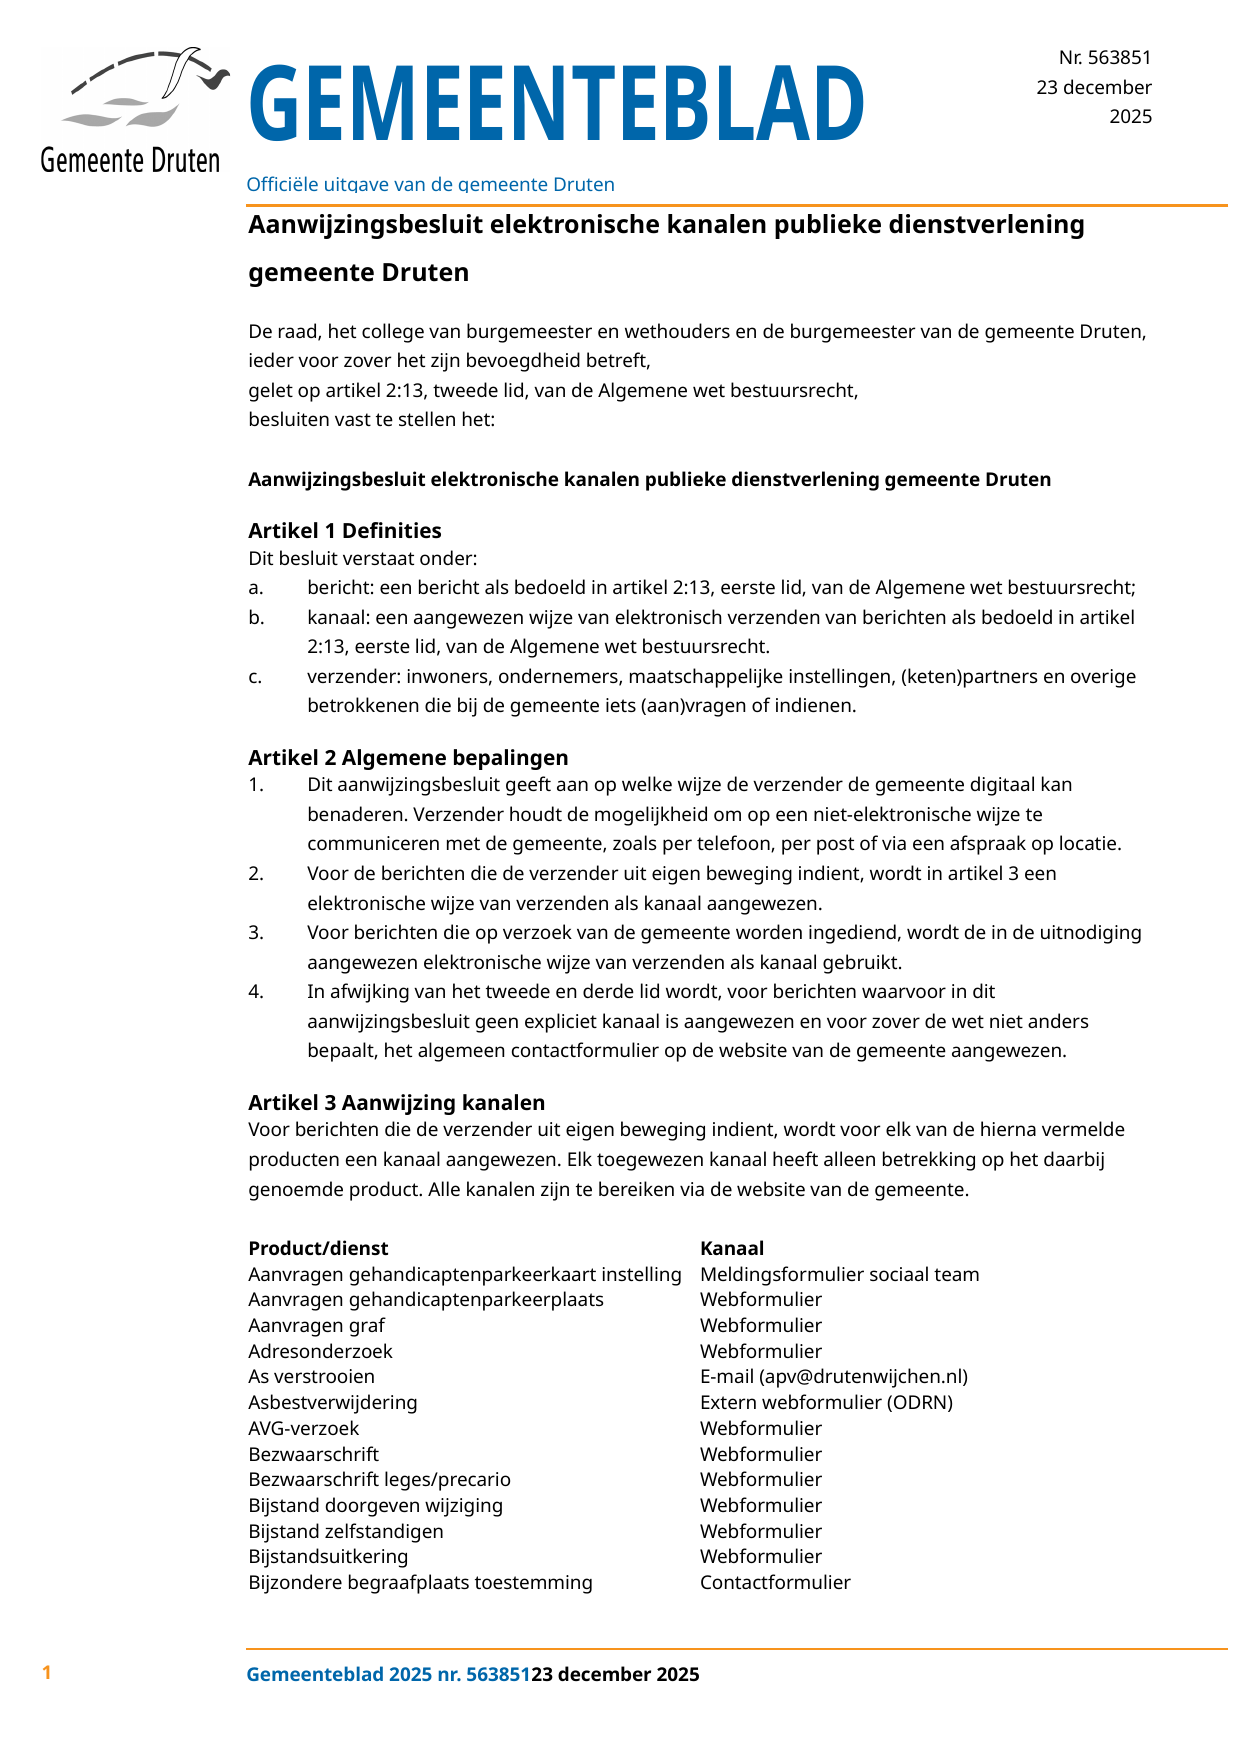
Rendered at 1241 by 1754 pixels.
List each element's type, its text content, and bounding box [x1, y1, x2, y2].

table_cell Aanvragen gehandicaptenparkeerplaats [248, 1286, 700, 1312]
table_cell Contactformulier [700, 1570, 1152, 1595]
text besluiten vast te stellen het: [248, 407, 1152, 432]
text gelet op artikel 2:13, tweede lid, van de Algemene wet bestuursrecht, [248, 377, 1152, 403]
text Artikel 2 Algemene bepalingen [248, 743, 1152, 771]
list Voor de berichten die de verzender uit eigen beweging indient, wordt in artikel 3 een elektronische wijze van verzenden als kanaal aangewezen. [248, 860, 1152, 916]
text De raad, het college van burgemeester en wethouders en de burgemeester van de gemeente Druten, [248, 318, 1152, 344]
table_cell Webformulier [700, 1441, 1152, 1467]
table_cell E-mail (apv@drutenwijchen.nl) [700, 1364, 1152, 1389]
table_cell Meldingsformulier sociaal team [700, 1261, 1152, 1286]
table_header Kanaal [700, 1235, 1152, 1261]
text Aanwijzingsbesluit elektronische kanalen publieke dienstverlening gemeente Druten [248, 207, 1152, 288]
text Voor berichten die de verzender uit eigen beweging indient, wordt voor elk van de hierna vermelde producten een kanaal aangewezen. Elk toegewezen kanaal heeft alleen betrekking op het daarbij genoemde product. Alle kanalen zijn te bereiken via de website van de gemeente. [248, 1117, 1152, 1201]
table_cell Bezwaarschrift leges/precario [248, 1467, 700, 1492]
table_header Product/dienst [248, 1235, 700, 1261]
text Dit besluit verstaat onder: [248, 545, 1152, 570]
table_cell Webformulier [700, 1286, 1152, 1312]
list Voor berichten die op verzoek van de gemeente worden ingediend, wordt de in de uitnodiging aangewezen elektronische wijze van verzenden als kanaal gebruikt. [248, 919, 1152, 975]
table_cell Webformulier [700, 1544, 1152, 1569]
table_cell Webformulier [700, 1492, 1152, 1518]
table_cell Bezwaarschrift [248, 1441, 700, 1467]
picture [41, 47, 231, 172]
table_cell Bijzondere begraafplaats toestemming [248, 1570, 700, 1595]
table_cell Extern webformulier (ODRN) [700, 1389, 1152, 1415]
table_cell Aanvragen graf [248, 1312, 700, 1338]
table_cell Webformulier [700, 1467, 1152, 1492]
table_cell AVG-verzoek [248, 1415, 700, 1441]
list In afwijking van het tweede en derde lid wordt, voor berichten waarvoor in dit aanwijzingsbesluit geen expliciet kanaal is aangewezen en voor zover de wet niet anders bepaalt, het algemeen contactformulier op de website van de gemeente aangewezen. [248, 978, 1152, 1063]
table_cell Bijstand zelfstandigen [248, 1518, 700, 1544]
list verzender: inwoners, ondernemers, maatschappelijke instellingen, (keten)partners en overige betrokkenen die bij de gemeente iets (aan)vragen of indienen. [248, 663, 1152, 718]
table_cell Webformulier [700, 1518, 1152, 1544]
text Artikel 3 Aanwijzing kanalen [248, 1088, 1152, 1117]
table_cell Webformulier [700, 1312, 1152, 1338]
text Aanwijzingsbesluit elektronische kanalen publieke dienstverlening gemeente Druten [248, 466, 1152, 492]
table_cell Bijstandsuitkering [248, 1544, 700, 1569]
table_cell Asbestverwijdering [248, 1389, 700, 1415]
table_cell Bijstand doorgeven wijziging [248, 1492, 700, 1518]
list bericht: een bericht als bedoeld in artikel 2:13, eerste lid, van de Algemene wet bestuursrecht; [248, 574, 1152, 600]
text ieder voor zover het zijn bevoegdheid betreft, [248, 347, 1152, 373]
table_cell As verstrooien [248, 1364, 700, 1389]
list Dit aanwijzingsbesluit geeft aan op welke wijze de verzender de gemeente digitaal kan benaderen. Verzender houdt de mogelijkheid om op een niet-elektronische wijze te communiceren met de gemeente, zoals per telefoon, per post of via een afspraak op locatie. [248, 771, 1152, 856]
table_cell Adresonderzoek [248, 1338, 700, 1364]
table_cell Webformulier [700, 1338, 1152, 1364]
table_cell Aanvragen gehandicaptenparkeerkaart instelling [248, 1261, 700, 1286]
text Artikel 1 Definities [248, 516, 1152, 545]
table_cell Webformulier [700, 1415, 1152, 1441]
list kanaal: een aangewezen wijze van elektronisch verzenden van berichten als bedoeld in artikel 2:13, eerste lid, van de Algemene wet bestuursrecht. [248, 604, 1152, 659]
